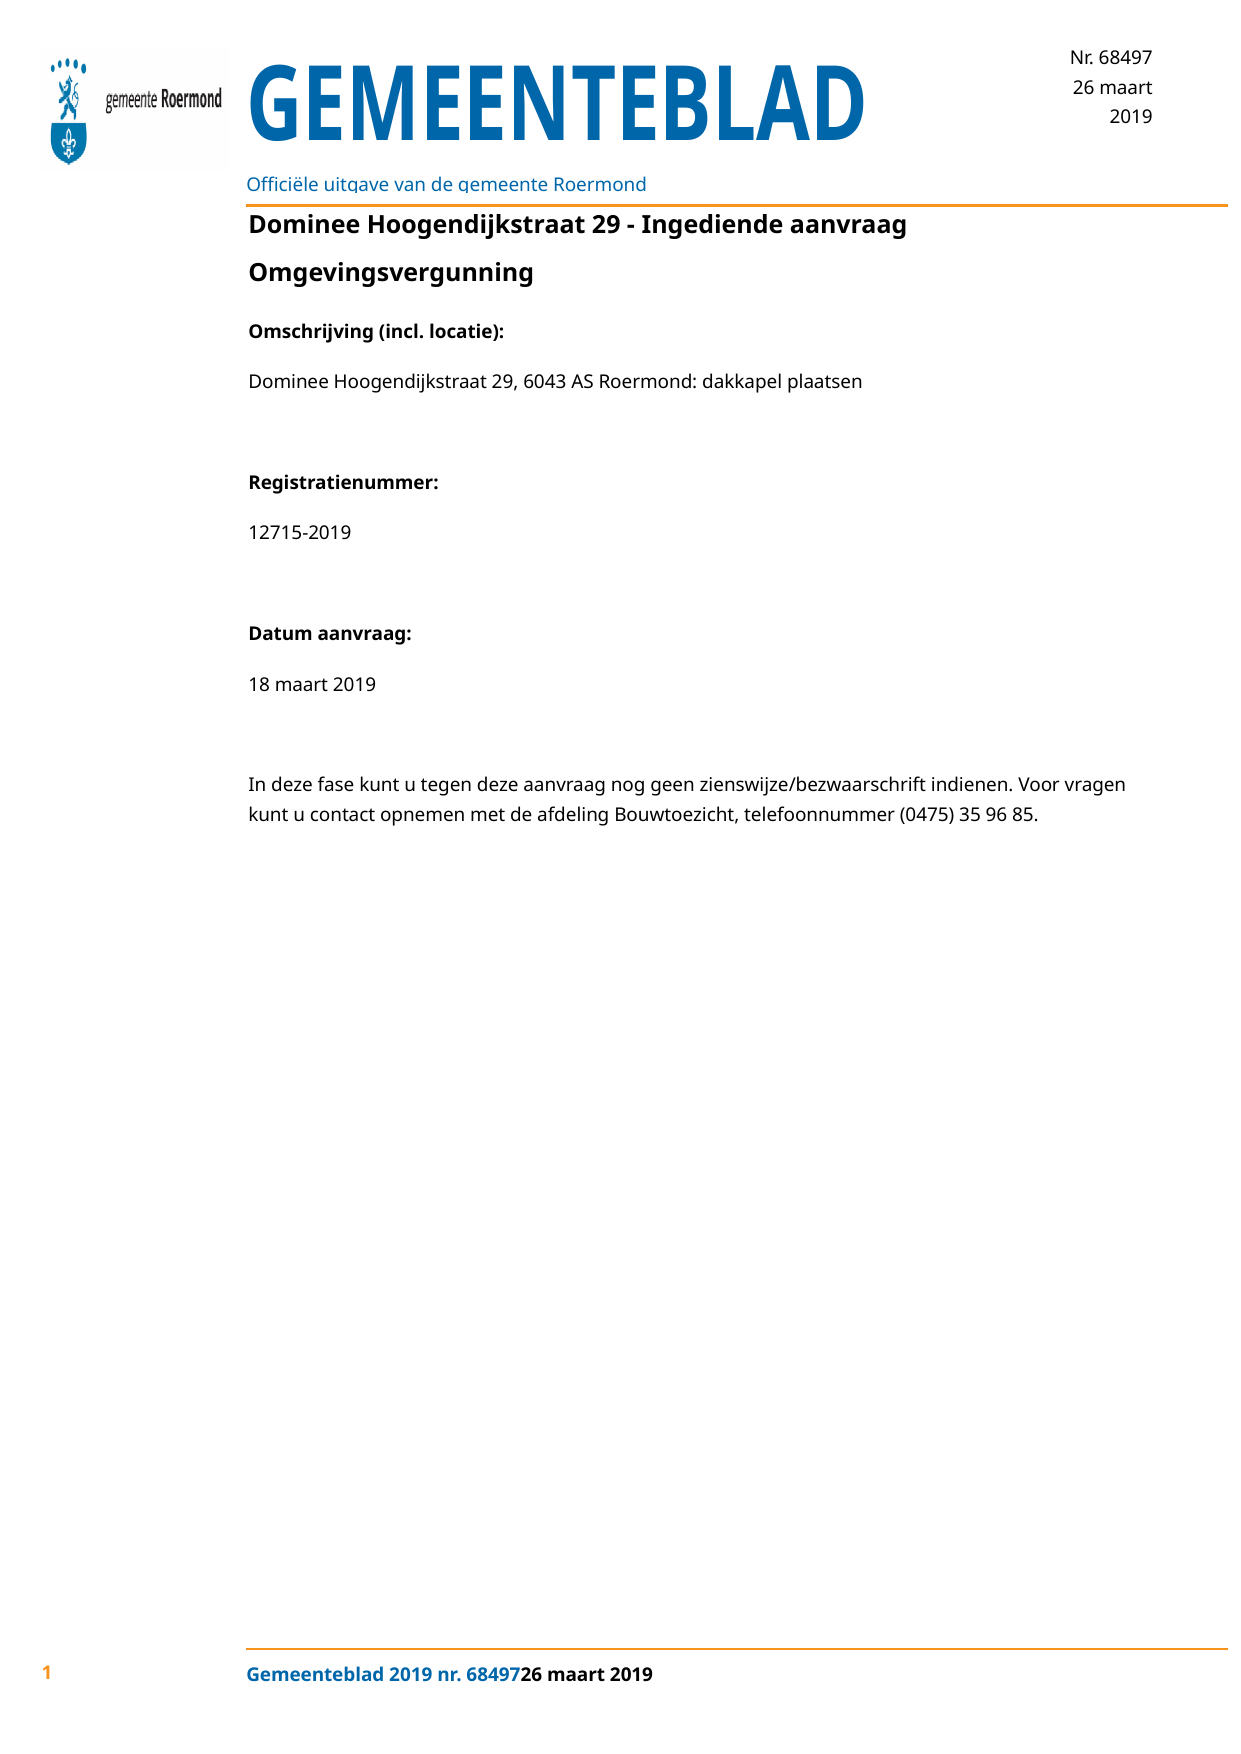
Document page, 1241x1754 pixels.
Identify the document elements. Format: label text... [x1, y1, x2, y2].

text Registratienummer: [248, 469, 1152, 495]
text 12715-2019 [248, 519, 1152, 545]
text Dominee Hoogendijkstraat 29 - Ingediende aanvraag Omgevingsvergunning [248, 207, 1152, 288]
text Dominee Hoogendijkstraat 29, 6043 AS Roermond: dakkapel plaatsen [248, 368, 1152, 394]
picture [41, 47, 231, 172]
text Omschrijving (incl. locatie): [248, 318, 1152, 344]
text In deze fase kunt u tegen deze aanvraag nog geen zienswijze/bezwaarschrift indienen. Voor vragen kunt u contact opnemen met de afdeling Bouwtoezicht, telefoonnummer (0475) 35 96 85. [248, 772, 1152, 827]
text Datum aanvraag: [248, 620, 1152, 646]
text 18 maart 2019 [248, 671, 1152, 697]
